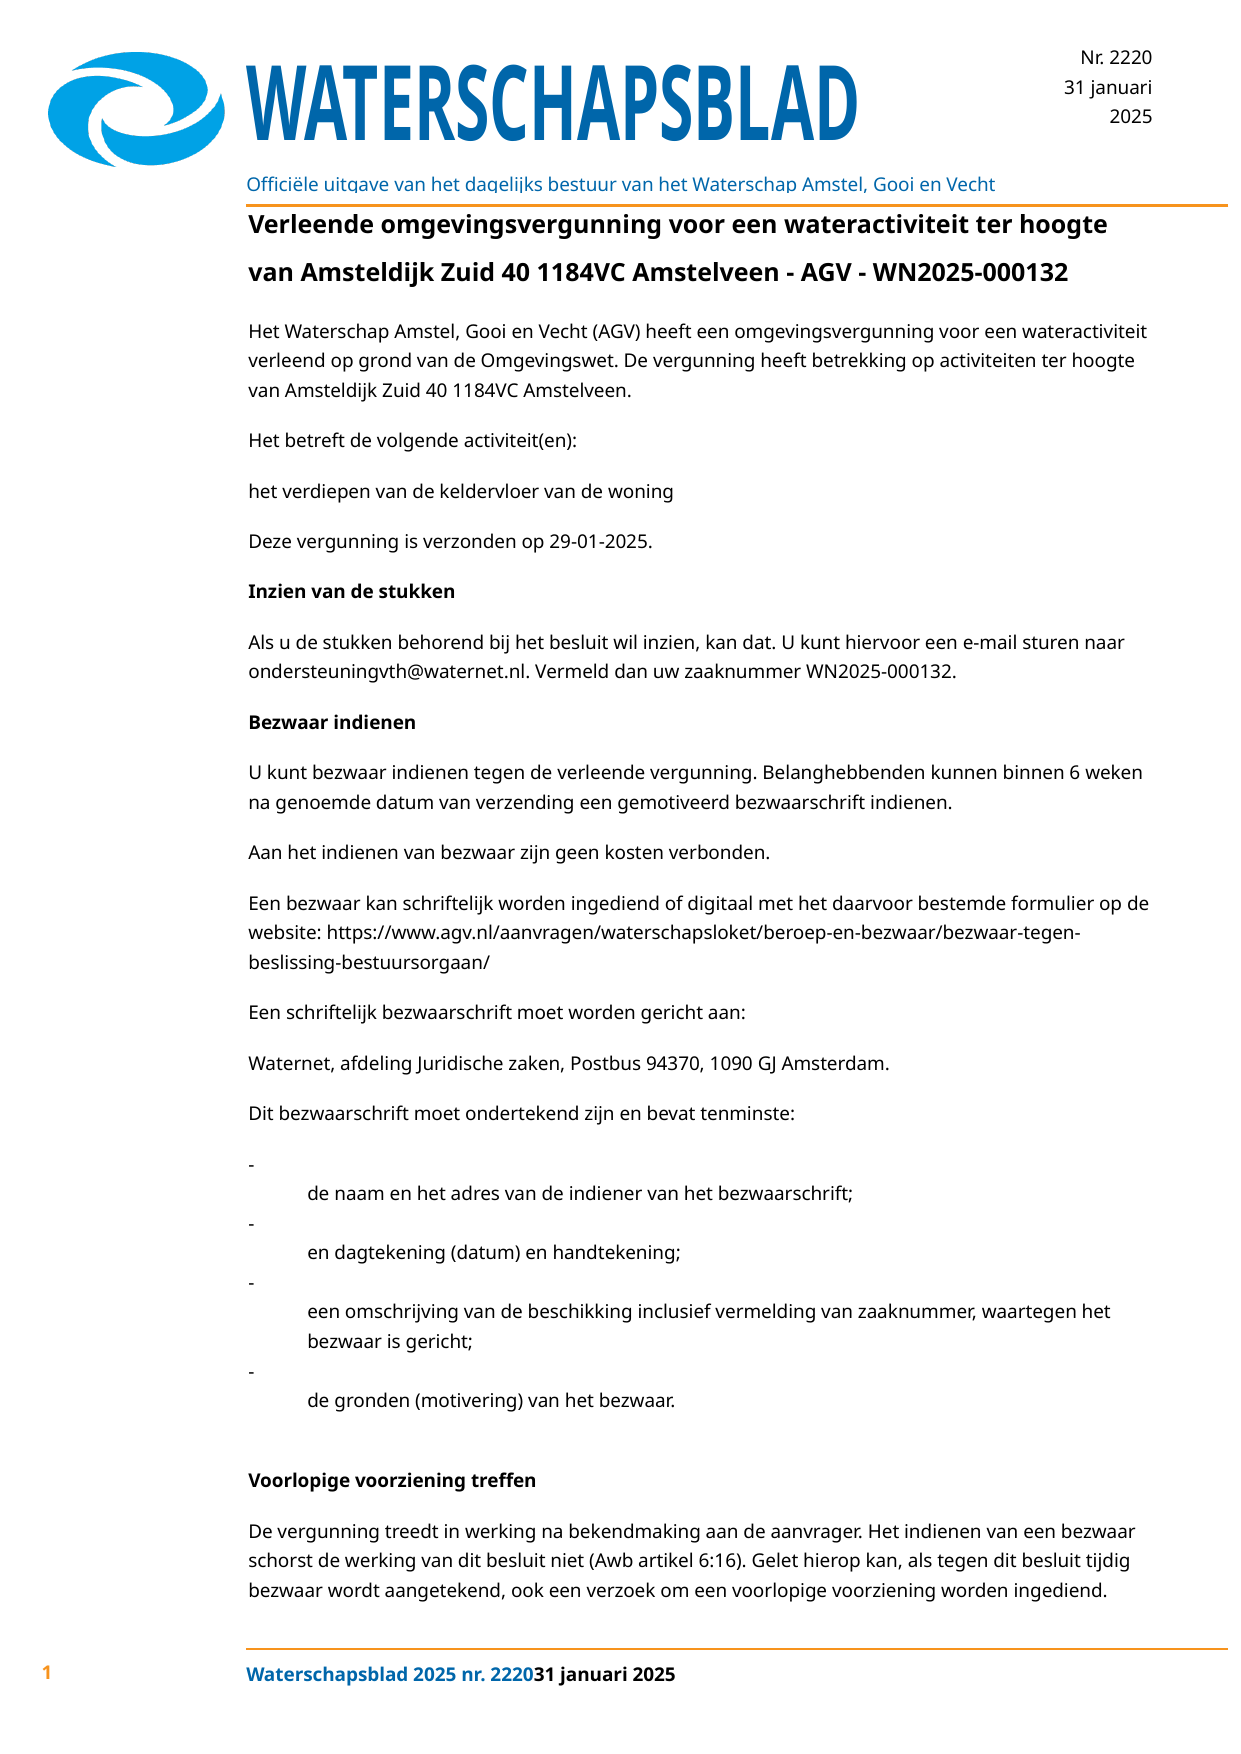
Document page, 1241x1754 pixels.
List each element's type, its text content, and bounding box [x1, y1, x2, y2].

text U kunt bezwaar indienen tegen de verleende vergunning. Belanghebbenden kunnen binnen 6 weken na genoemde datum van verzending een gemotiveerd bezwaarschrift indienen. [248, 759, 1152, 815]
text Inzien van de stukken [248, 579, 1152, 604]
text Het betreft de volgende activiteit(en): [248, 427, 1152, 453]
picture [41, 47, 231, 172]
text Waternet, afdeling Juridische zaken, Postbus 94370, 1090 GJ Amsterdam. [248, 1050, 1152, 1076]
list en dagtekening (datum) en handtekening; [248, 1239, 1152, 1265]
text Een bezwaar kan schriftelijk worden ingediend of digitaal met het daarvoor bestemde formulier op de website: https://www.agv.nl/aanvragen/waterschapsloket/beroep-en-bezwaar/bezwaar-tegen-beslissing-bestuursorgaan/ [248, 890, 1152, 975]
text Het Waterschap Amstel, Gooi en Vecht (AGV) heeft een omgevingsvergunning voor een wateractiviteit verleend op grond van de Omgevingswet. De vergunning heeft betrekking op activiteiten ter hoogte van Amsteldijk Zuid 40 1184VC Amstelveen. [248, 318, 1152, 403]
text De vergunning treedt in werking na bekendmaking aan de aanvrager. Het indienen van een bezwaar schorst de werking van dit besluit niet (Awb artikel 6:16). Gelet hierop kan, als tegen dit besluit tijdig bezwaar wordt aangetekend, ook een verzoek om een voorlopige voorziening worden ingediend. [248, 1518, 1152, 1603]
text Verleende omgevingsvergunning voor een wateractiviteit ter hoogte van Amsteldijk Zuid 40 1184VC Amstelveen - AGV - WN2025-000132 [248, 207, 1152, 288]
text het verdiepen van de keldervloer van de woning [248, 478, 1152, 504]
text Als u de stukken behorend bij het besluit wil inzien, kan dat. U kunt hiervoor een e-mail sturen naar ondersteuningvth@waternet.nl. Vermeld dan uw zaaknummer WN2025-000132. [248, 629, 1152, 684]
text Een schriftelijk bezwaarschrift moet worden gericht aan: [248, 999, 1152, 1025]
list een omschrijving van de beschikking inclusief vermelding van zaaknummer, waartegen het bezwaar is gericht; [248, 1299, 1152, 1354]
text Bezwaar indienen [248, 709, 1152, 735]
list de gronden (motivering) van het bezwaar. [248, 1387, 1152, 1413]
text Voorlopige voorziening treffen [248, 1467, 1152, 1493]
list de naam en het adres van de indiener van het bezwaarschrift; [248, 1180, 1152, 1206]
text Aan het indienen van bezwaar zijn geen kosten verbonden. [248, 839, 1152, 865]
text Deze vergunning is verzonden op 29-01-2025. [248, 528, 1152, 554]
text Dit bezwaarschrift moet ondertekend zijn en bevat tenminste: [248, 1100, 1152, 1126]
